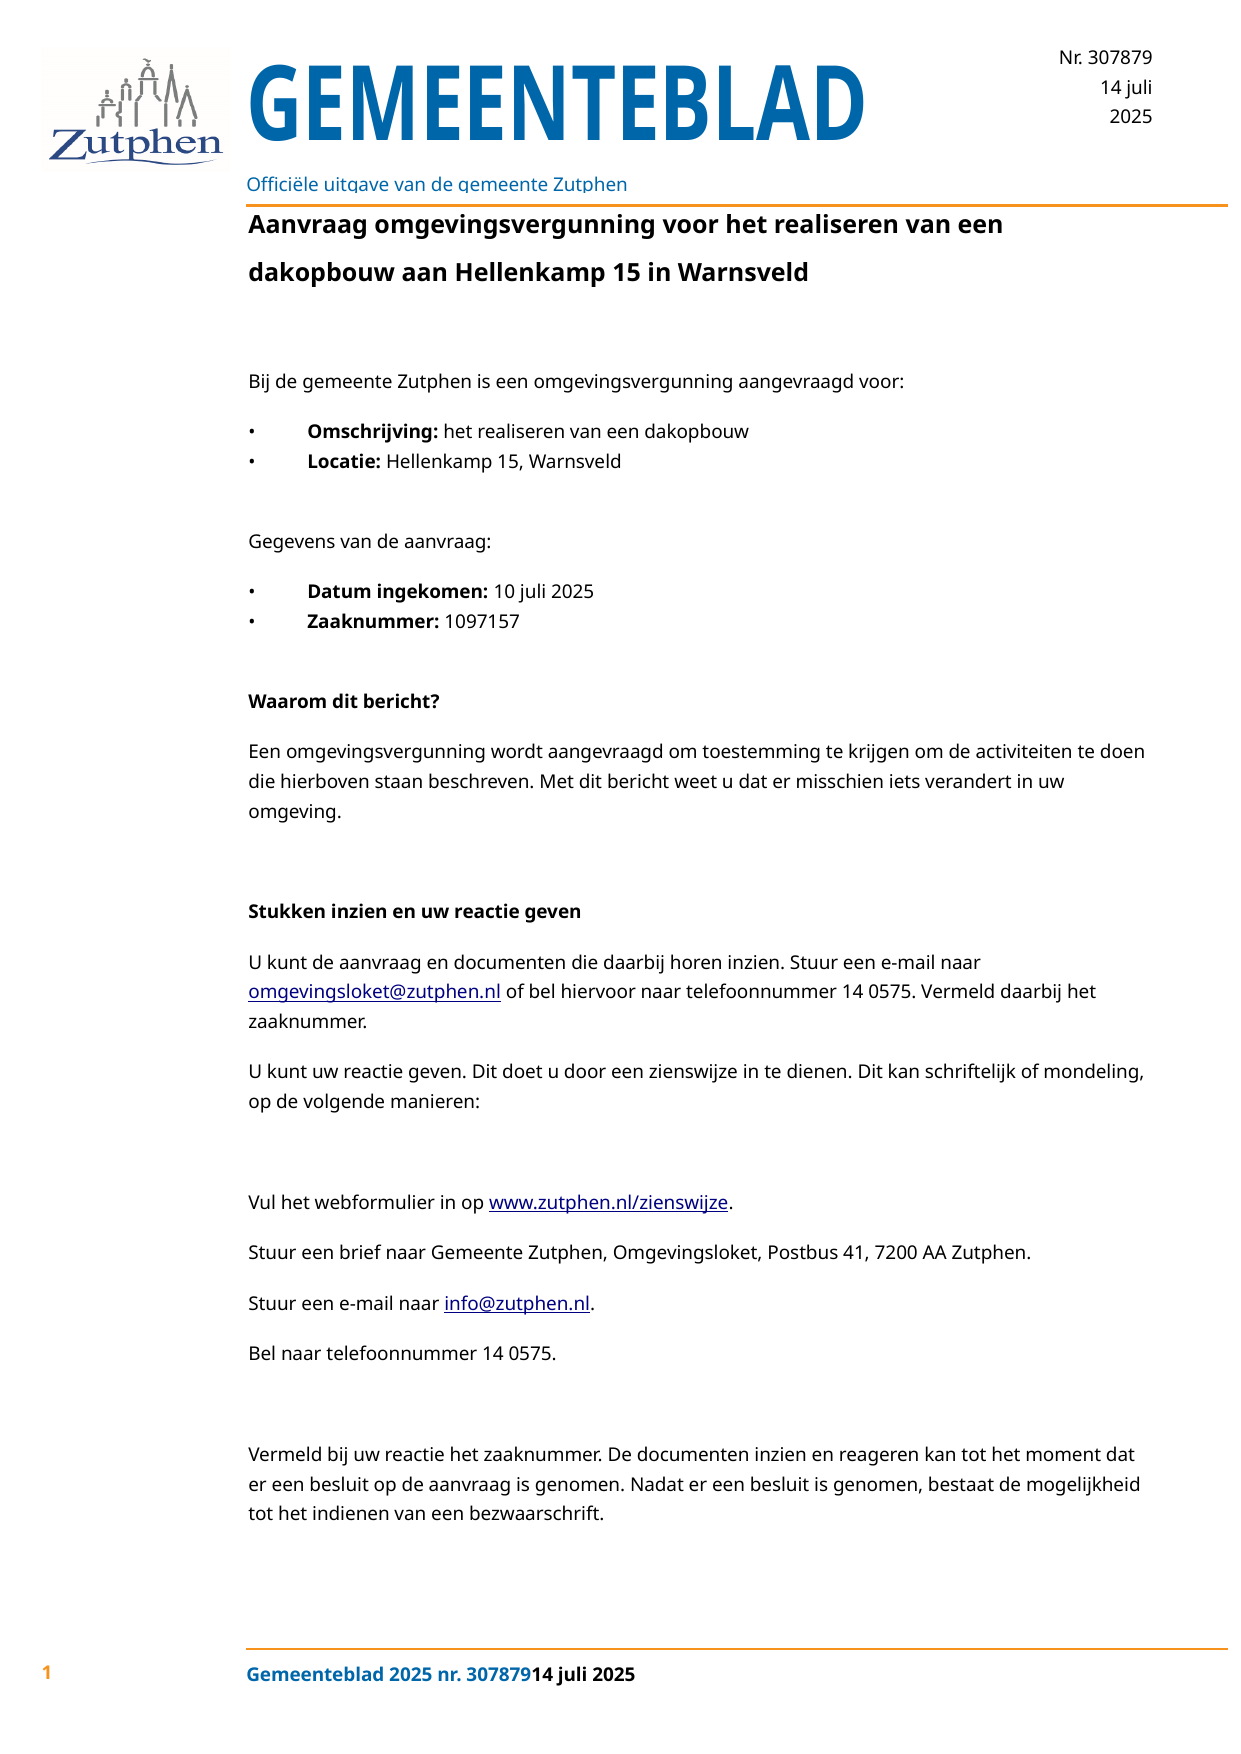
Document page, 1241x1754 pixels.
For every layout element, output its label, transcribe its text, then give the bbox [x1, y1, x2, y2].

text Stuur een e-mail naar info@zutphen.nl. [248, 1290, 1152, 1316]
text Stuur een brief naar Gemeente Zutphen, Omgevingsloket, Postbus 41, 7200 AA Zutphen. [248, 1239, 1152, 1265]
text Vul het webformulier in op www.zutphen.nl/zienswijze. [248, 1189, 1152, 1215]
text Gegevens van de aanvraag: [248, 528, 1152, 554]
list Zaaknummer: 1097157 [248, 608, 1152, 634]
text Bij de gemeente Zutphen is een omgevingsvergunning aangevraagd voor: [248, 368, 1152, 394]
text Aanvraag omgevingsvergunning voor het realiseren van een dakopbouw aan Hellenkamp 15 in Warnsveld [248, 207, 1152, 288]
text Stukken inzien en uw reactie geven [248, 899, 1152, 924]
text Een omgevingsvergunning wordt aangevraagd om toestemming te krijgen om de activiteiten te doen die hierboven staan beschreven. Met dit bericht weet u dat er misschien iets verandert in uw omgeving. [248, 739, 1152, 824]
text Bel naar telefoonnummer 14 0575. [248, 1340, 1152, 1366]
text Waarom dit bericht? [248, 688, 1152, 714]
text U kunt de aanvraag en documenten die daarbij horen inzien. Stuur een e-mail naar omgevingsloket@zutphen.nl of bel hiervoor naar telefoonnummer 14 0575. Vermeld daarbij het zaaknummer. [248, 949, 1152, 1034]
list Datum ingekomen: 10 juli 2025 [248, 579, 1152, 604]
list Omschrijving: het realiseren van een dakopbouw [248, 419, 1152, 444]
list Locatie: Hellenkamp 15, Warnsveld [248, 448, 1152, 474]
text Vermeld bij uw reactie het zaaknummer. De documenten inzien en reageren kan tot het moment dat er een besluit op de aanvraag is genomen. Nadat er een besluit is genomen, bestaat de mogelijkheid tot het indienen van een bezwaarschrift. [248, 1441, 1152, 1526]
picture [41, 47, 231, 172]
text U kunt uw reactie geven. Dit doet u door een zienswijze in te dienen. Dit kan schriftelijk of mondeling, op de volgende manieren: [248, 1059, 1152, 1114]
